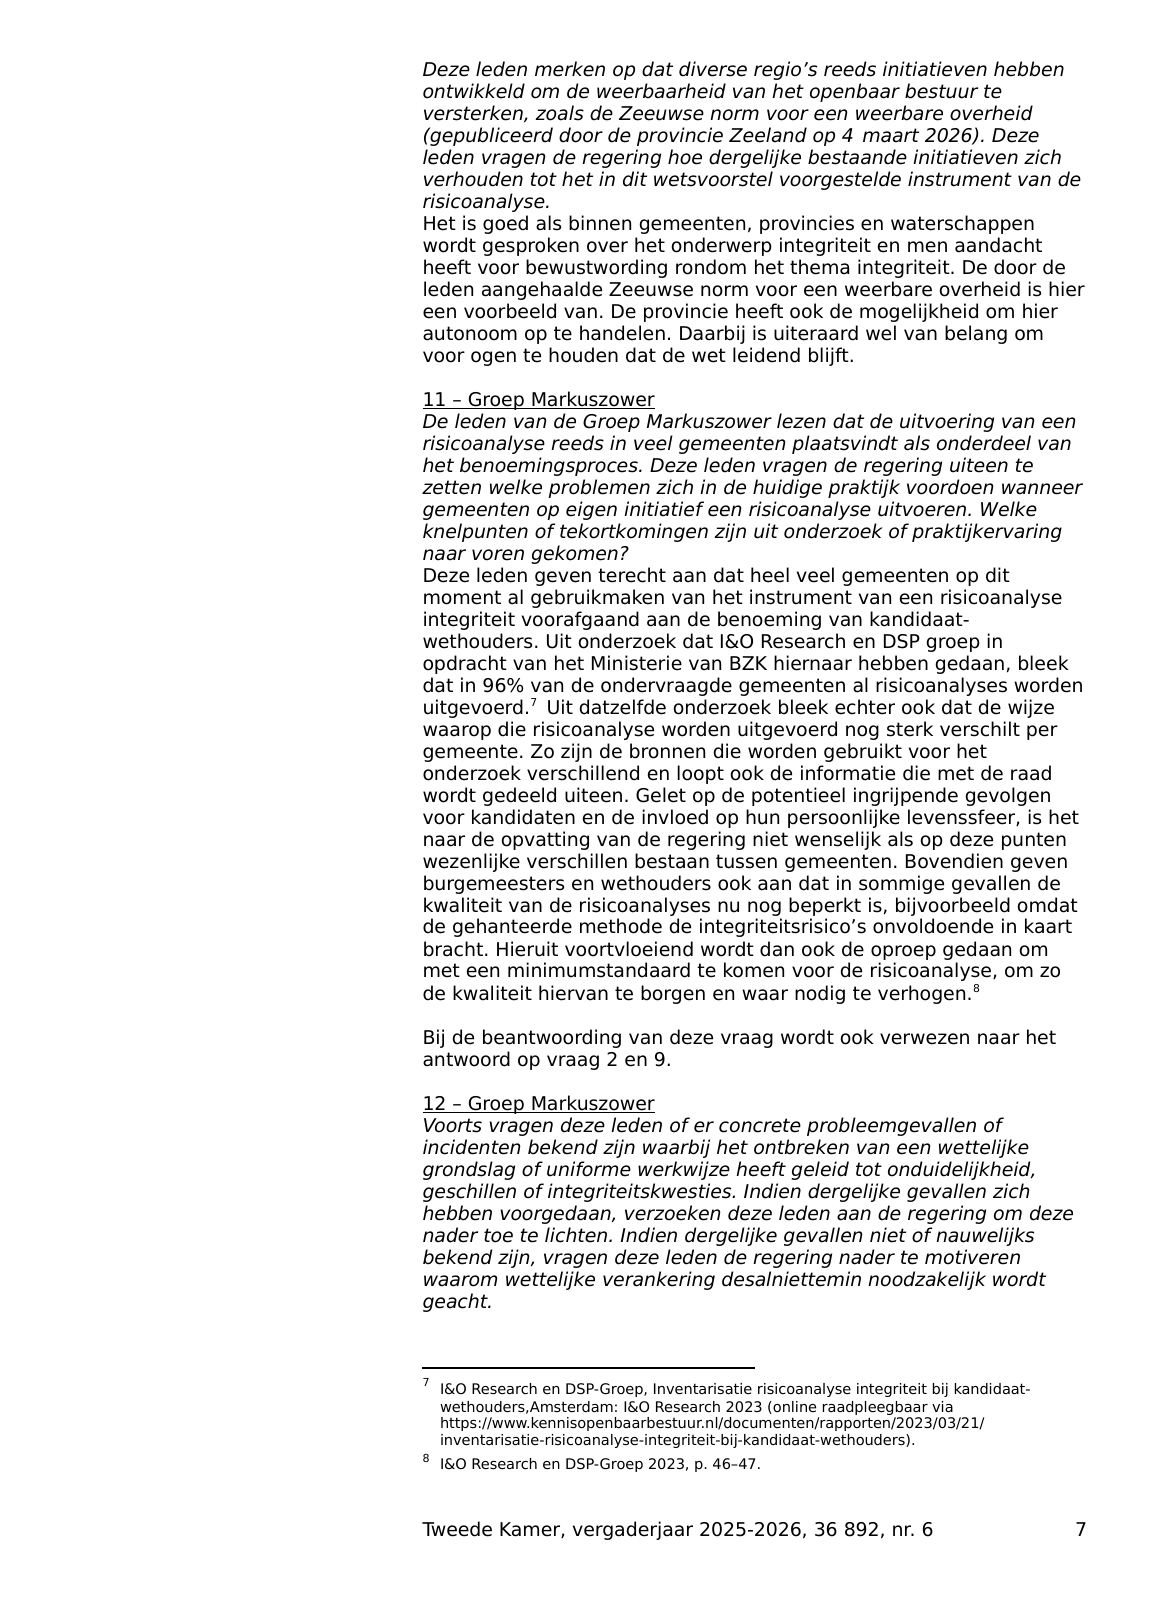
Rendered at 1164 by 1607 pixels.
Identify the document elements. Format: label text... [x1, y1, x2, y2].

text Het is goed als binnen gemeenten, provincies en waterschappen wordt gesproken over het onderwerp integriteit en men aandacht heeft voor bewustwording rondom het thema integriteit. De door de leden aangehaalde Zeeuwse norm voor een weerbare overheid is hier een voorbeeld van. De provincie heeft ook de mogelijkheid om hier autonoom op te handelen. Daarbij is uiteraard wel van belang om voor ogen te houden dat de wet leidend blijft. [422, 213, 1087, 367]
text I&O Research en DSP-Groep 2023, p. 46–47. [422, 1452, 1087, 1474]
text Deze leden merken op dat diverse regio’s reeds initiatieven hebben ontwikkeld om de weerbaarheid van het openbaar bestuur te versterken, zoals de Zeeuwse norm voor een weerbare overheid (gepubliceerd door de provincie Zeeland op 4 maart 2026). Deze leden vragen de regering hoe dergelijke bestaande initiatieven zich verhouden tot het in dit wetsvoorstel voorgestelde instrument van de risicoanalyse. [422, 59, 1087, 213]
text Deze leden geven terecht aan dat heel veel gemeenten op dit moment al gebruikmaken van het instrument van een risicoanalyse integriteit voorafgaand aan de benoeming van kandidaat-wethouders. Uit onderzoek dat I&O Research en DSP groep in opdracht van het Ministerie van BZK hiernaar hebben gedaan, bleek dat in 96% van de ondervraagde gemeenten al risicoanalyses worden uitgevoerd. Uit datzelfde onderzoek bleek echter ook dat de wijze waarop die risicoanalyse worden uitgevoerd nog sterk verschilt per gemeente. Zo zijn de bronnen die worden gebruikt voor het onderzoek verschillend en loopt ook de informatie die met de raad wordt gedeeld uiteen. Gelet op de potentieel ingrijpende gevolgen voor kandidaten en de invloed op hun persoonlijke levenssfeer, is het naar de opvatting van de regering niet wenselijk als op deze punten wezenlijke verschillen bestaan tussen gemeenten. Bovendien geven burgemeesters en wethouders ook aan dat in sommige gevallen de kwaliteit van de risicoanalyses nu nog beperkt is, bijvoorbeeld omdat de gehanteerde methode de integriteitsrisico’s onvoldoende in kaart bracht. Hieruit voortvloeiend wordt dan ook de oproep gedaan om met een minimumstandaard te komen voor de risicoanalyse, om zo de kwaliteit hiervan te borgen en waar nodig te verhogen. [422, 565, 1087, 1004]
text 11 – Groep Markuszower [422, 389, 1087, 411]
text I&O Research en DSP-Groep, Inventarisatie risicoanalyse integriteit bij kandidaat-wethouders,Amsterdam: I&O Research 2023 (online raadpleegbaar via https://www.kennisopenbaarbestuur.nl/documenten/rapporten/2023/03/21/inventarisatie-risicoanalyse-integriteit-bij-kandidaat-wethouders). [422, 1377, 1087, 1449]
text Voorts vragen deze leden of er concrete probleemgevallen of incidenten bekend zijn waarbij het ontbreken van een wettelijke grondslag of uniforme werkwijze heeft geleid tot onduidelijkheid, geschillen of integriteitskwesties. Indien dergelijke gevallen zich hebben voorgedaan, verzoeken deze leden aan de regering om deze nader toe te lichten. Indien dergelijke gevallen niet of nauwelijks bekend zijn, vragen deze leden de regering nader te motiveren waarom wettelijke verankering desalniettemin noodzakelijk wordt geacht. [422, 1115, 1087, 1312]
text De leden van de Groep Markuszower lezen dat de uitvoering van een risicoanalyse reeds in veel gemeenten plaatsvindt als onderdeel van het benoemingsproces. Deze leden vragen de regering uiteen te zetten welke problemen zich in de huidige praktijk voordoen wanneer gemeenten op eigen initiatief een risicoanalyse uitvoeren. Welke knelpunten of tekortkomingen zijn uit onderzoek of praktijkervaring naar voren gekomen? [422, 411, 1087, 565]
text Bij de beantwoording van deze vraag wordt ook verwezen naar het antwoord op vraag 2 en 9. [422, 1027, 1087, 1071]
text 12 – Groep Markuszower [422, 1093, 1087, 1115]
